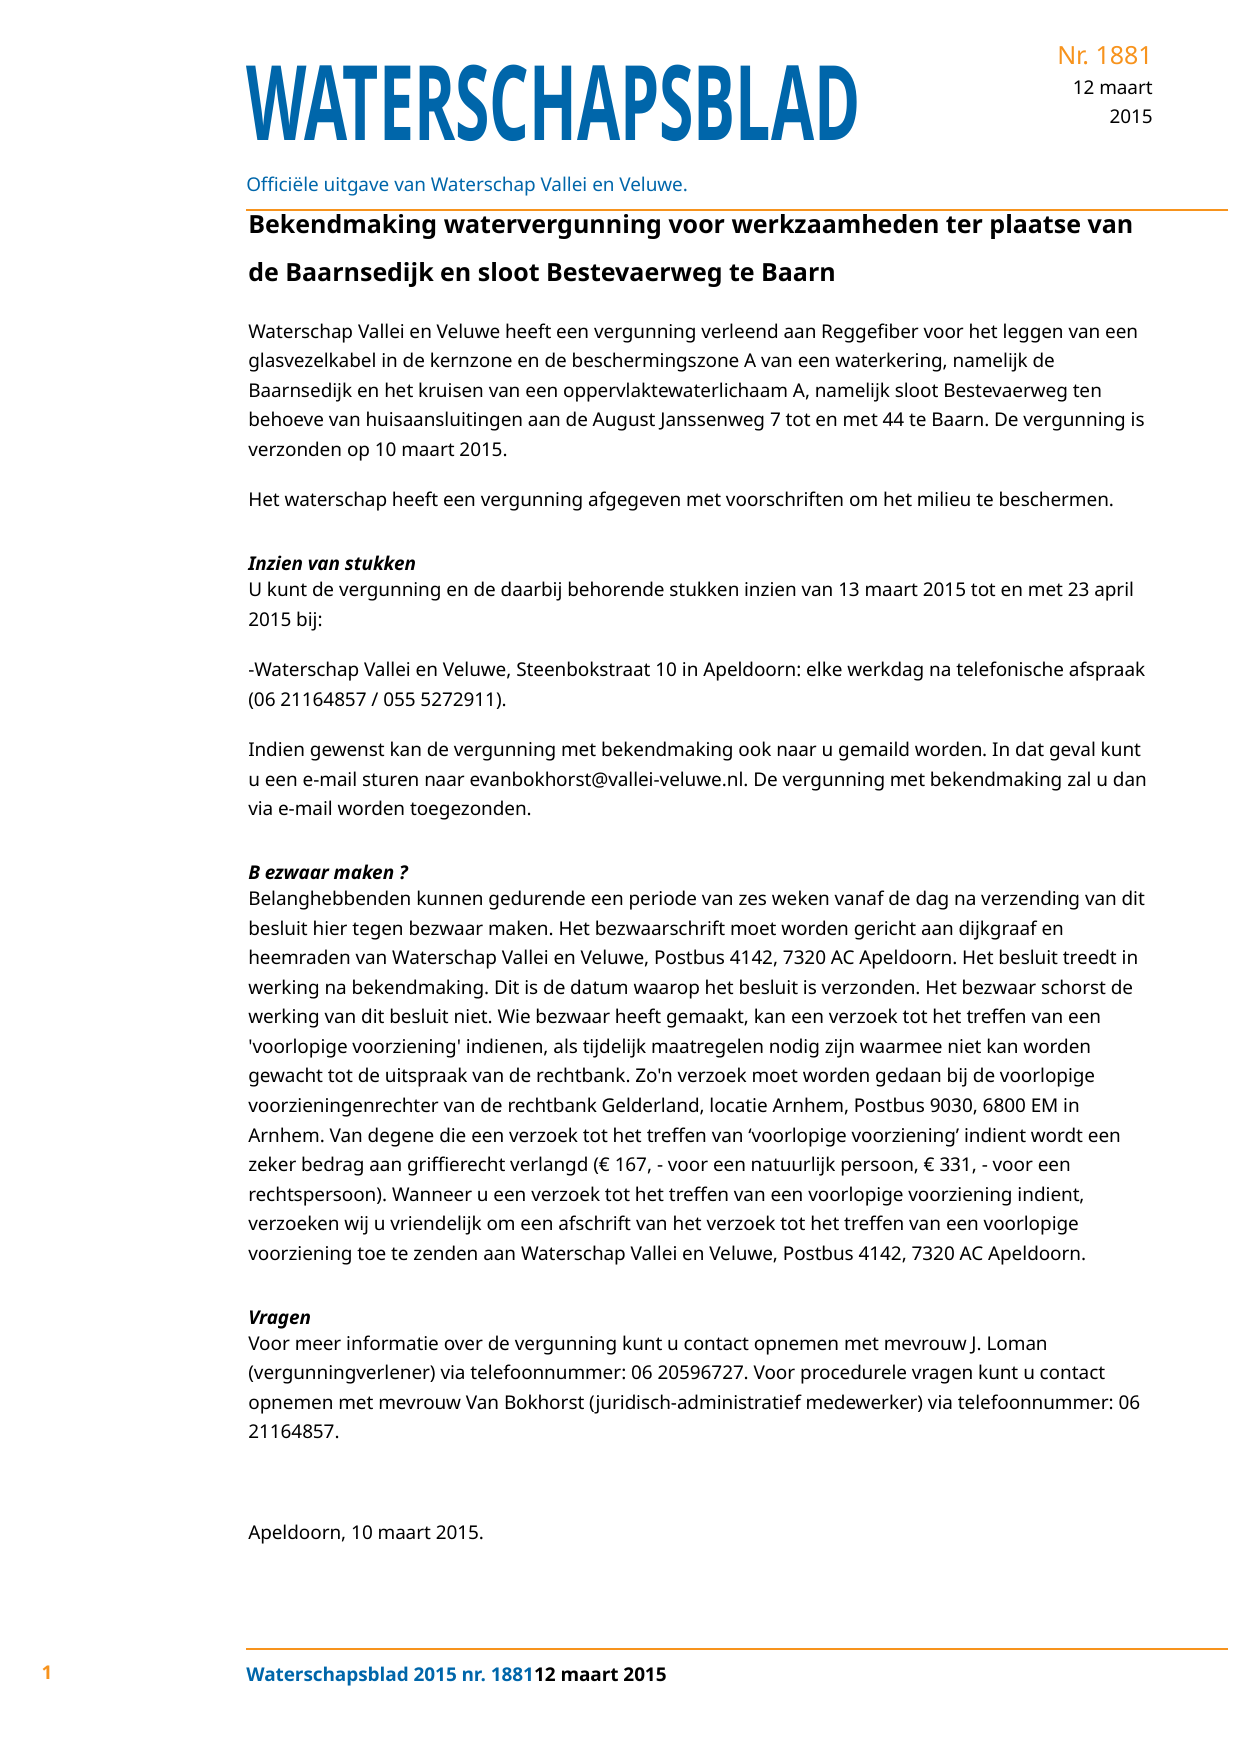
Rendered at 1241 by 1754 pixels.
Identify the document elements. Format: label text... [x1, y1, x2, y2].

text Inzien van stukken [248, 551, 1152, 576]
text -Waterschap Vallei en Veluwe, Steenbokstraat 10 in Apeldoorn: elke werkdag na telefonische afspraak (06 21164857 / 055 5272911). [248, 656, 1152, 712]
text Belanghebbenden kunnen gedurende een periode van zes weken vanaf de dag na verzending van dit besluit hier tegen bezwaar maken. Het bezwaarschrift moet worden gericht aan dijkgraaf en heemraden van Waterschap Vallei en Veluwe, Postbus 4142, 7320 AC Apeldoorn. Het besluit treedt in werking na bekendmaking. Dit is de datum waarop het besluit is verzonden. Het bezwaar schorst de werking van dit besluit niet. Wie bezwaar heeft gemaakt, kan een verzoek tot het treffen van een 'voorlopige voorziening' indienen, als tijdelijk maatregelen nodig zijn waarmee niet kan worden gewacht tot de uitspraak van de rechtbank. Zo'n verzoek moet worden gedaan bij de voorlopige voorzieningenrechter van de rechtbank Gelderland, locatie Arnhem, Postbus 9030, 6800 EM in Arnhem. Van degene die een verzoek tot het treffen van ‘voorlopige voorziening’ indient wordt een zeker bedrag aan griffierecht verlangd (€ 167, - voor een natuurlijk persoon, € 331, - voor een rechtspersoon). Wanneer u een verzoek tot het treffen van een voorlopige voorziening indient, verzoeken wij u vriendelijk om een afschrift van het verzoek tot het treffen van een voorlopige voorziening toe te zenden aan Waterschap Vallei en Veluwe, Postbus 4142, 7320 AC Apeldoorn. [248, 885, 1152, 1266]
text Vragen [248, 1304, 1152, 1330]
text B ezwaar maken ? [248, 859, 1152, 885]
text Waterschap Vallei en Veluwe heeft een vergunning verleend aan Reggefiber voor het leggen van een glasvezelkabel in de kernzone en de beschermingszone A van een waterkering, namelijk de Baarnsedijk en het kruisen van een oppervlaktewaterlichaam A, namelijk sloot Bestevaerweg ten behoeve van huisaansluitingen aan de August Janssenweg 7 tot en met 44 te Baarn. De vergunning is verzonden op 10 maart 2015. [248, 318, 1152, 462]
text U kunt de vergunning en de daarbij behorende stukken inzien van 13 maart 2015 tot en met 23 april 2015 bij: [248, 576, 1152, 632]
text Indien gewenst kan de vergunning met bekendmaking ook naar u gemaild worden. In dat geval kunt u een e-mail sturen naar evanbokhorst@vallei-veluwe.nl. De vergunning met bekendmaking zal u dan via e-mail worden toegezonden. [248, 736, 1152, 821]
text Apeldoorn, 10 maart 2015. [248, 1519, 1152, 1545]
picture [41, 47, 231, 172]
text Bekendmaking watervergunning voor werkzaamheden ter plaatse van de Baarnsedijk en sloot Bestevaerweg te Baarn [248, 211, 1152, 288]
text Het waterschap heeft een vergunning afgegeven met voorschriften om het milieu te beschermen. [248, 487, 1152, 512]
text Voor meer informatie over de vergunning kunt u contact opnemen met mevrouw J. Loman (vergunningverlener) via telefoonnummer: 06 20596727. Voor procedurele vragen kunt u contact opnemen met mevrouw Van Bokhorst (juridisch-administratief medewerker) via telefoonnummer: 06 21164857. [248, 1330, 1152, 1444]
